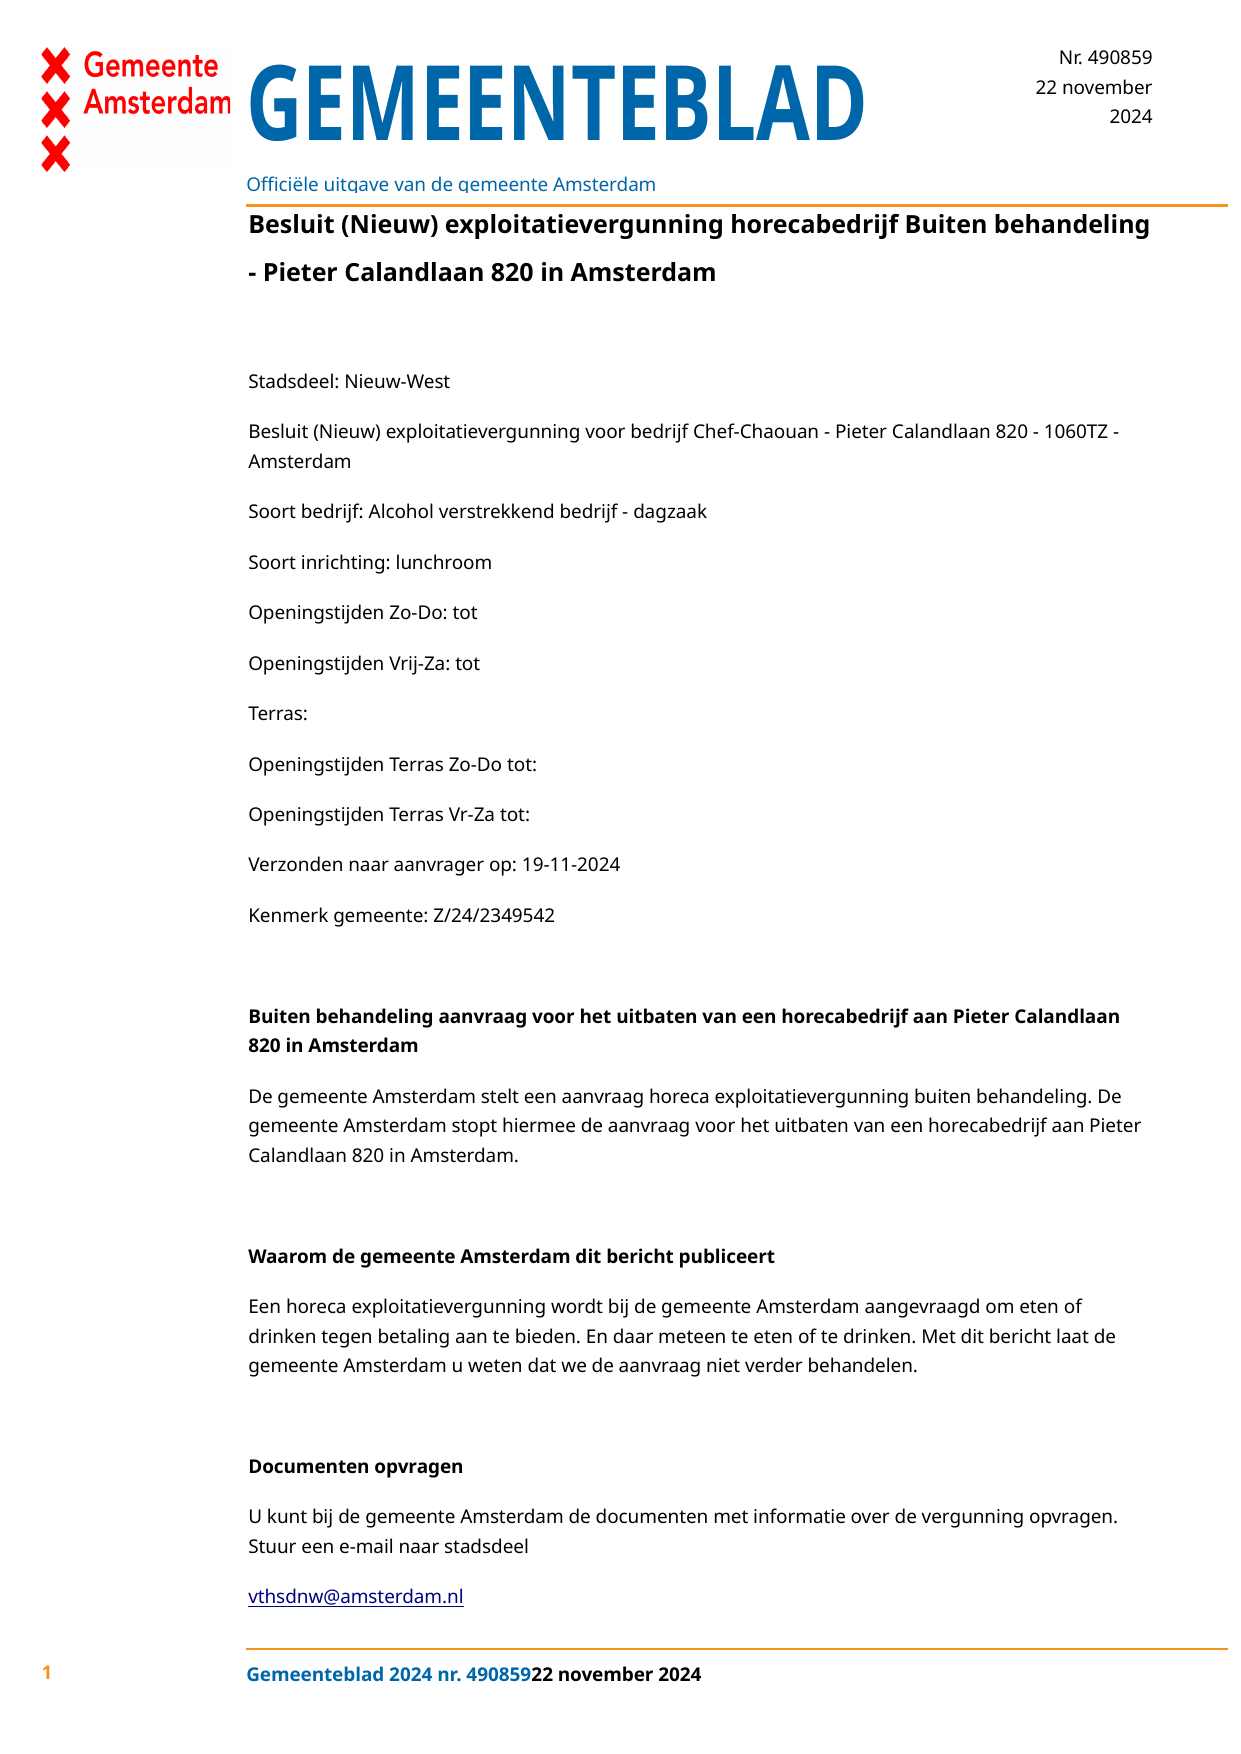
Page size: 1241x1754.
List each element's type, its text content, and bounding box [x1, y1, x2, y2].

text Waarom de gemeente Amsterdam dit bericht publiceert [248, 1243, 1152, 1269]
text Terras: [248, 700, 1152, 726]
text Verzonden naar aanvrager op: 19-11-2024 [248, 852, 1152, 877]
picture [41, 47, 231, 172]
text Besluit (Nieuw) exploitatievergunning horecabedrijf Buiten behandeling - Pieter Calandlaan 820 in Amsterdam [248, 207, 1152, 288]
text Stadsdeel: Nieuw-West [248, 368, 1152, 394]
text Soort inrichting: lunchroom [248, 549, 1152, 575]
text De gemeente Amsterdam stelt een aanvraag horeca exploitatievergunning buiten behandeling. De gemeente Amsterdam stopt hiermee de aanvraag voor het uitbaten van een horecabedrijf aan Pieter Calandlaan 820 in Amsterdam. [248, 1083, 1152, 1168]
text Openingstijden Vrij-Za: tot [248, 650, 1152, 676]
text Openingstijden Terras Zo-Do tot: [248, 751, 1152, 777]
text U kunt bij de gemeente Amsterdam de documenten met informatie over de vergunning opvragen. Stuur een e-mail naar stadsdeel [248, 1504, 1152, 1559]
text Een horeca exploitatievergunning wordt bij de gemeente Amsterdam aangevraagd om eten of drinken tegen betaling aan te bieden. En daar meteen te eten of te drinken. Met dit bericht laat de gemeente Amsterdam u weten dat we de aanvraag niet verder behandelen. [248, 1293, 1152, 1378]
text Openingstijden Terras Vr-Za tot: [248, 801, 1152, 827]
text Kenmerk gemeente: Z/24/2349542 [248, 902, 1152, 928]
text vthsdnw@amsterdam.nl [248, 1584, 1152, 1609]
text Besluit (Nieuw) exploitatievergunning voor bedrijf Chef-Chaouan - Pieter Calandlaan 820 - 1060TZ - Amsterdam [248, 419, 1152, 474]
text Documenten opvragen [248, 1453, 1152, 1479]
text Buiten behandeling aanvraag voor het uitbaten van een horecabedrijf aan Pieter Calandlaan 820 in Amsterdam [248, 1003, 1152, 1058]
text Openingstijden Zo-Do: tot [248, 599, 1152, 625]
text Soort bedrijf: Alcohol verstrekkend bedrijf - dagzaak [248, 499, 1152, 524]
